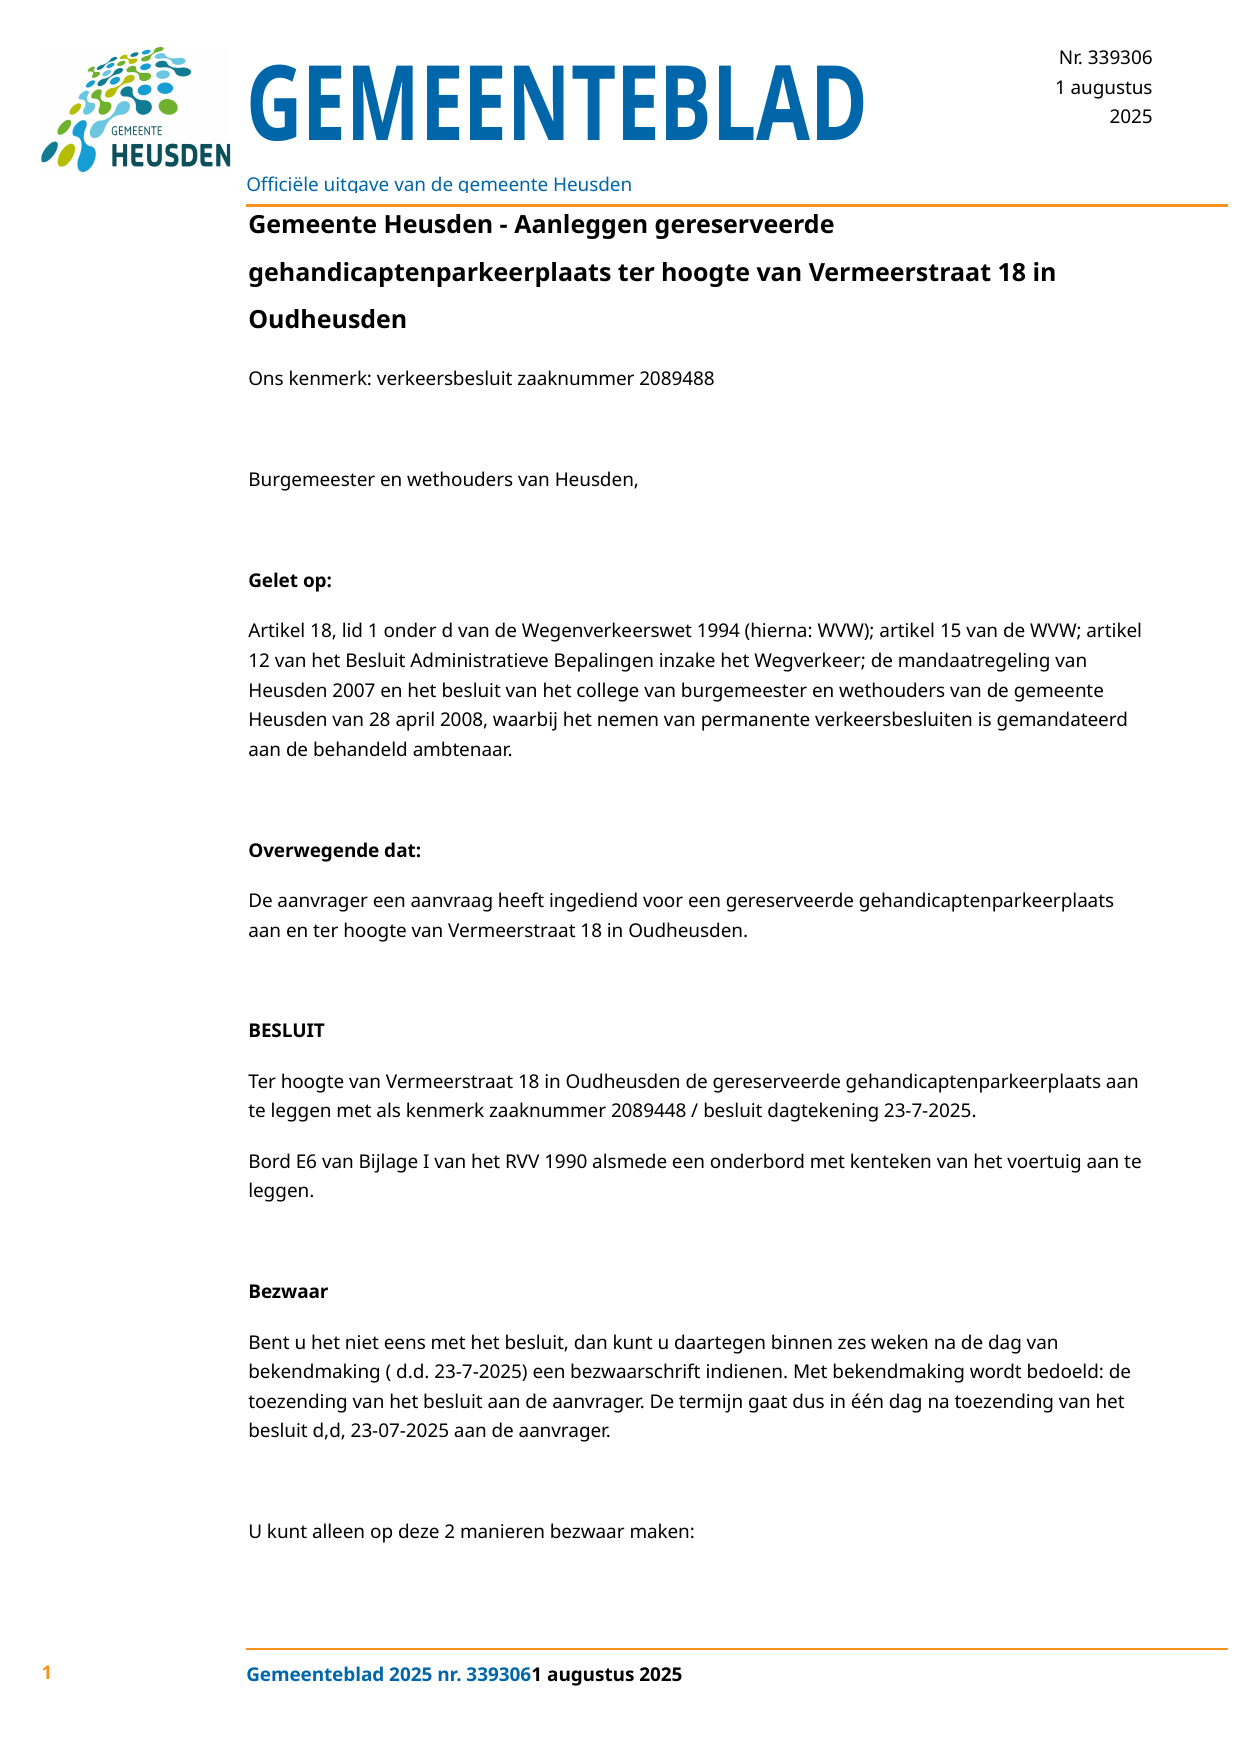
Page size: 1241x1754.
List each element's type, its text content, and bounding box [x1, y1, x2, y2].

picture [41, 47, 231, 172]
text Bezwaar [248, 1278, 1152, 1304]
text Gemeente Heusden - Aanleggen gereserveerde gehandicaptenparkeerplaats ter hoogte van Vermeerstraat 18 in Oudheusden [248, 207, 1152, 336]
text Ter hoogte van Vermeerstraat 18 in Oudheusden de gereserveerde gehandicaptenparkeerplaats aan te leggen met als kenmerk zaaknummer 2089448 / besluit dagtekening 23-7-2025. [248, 1068, 1152, 1123]
text Bent u het niet eens met het besluit, dan kunt u daartegen binnen zes weken na de dag van bekendmaking ( d.d. 23-7-2025) een bezwaarschrift indienen. Met bekendmaking wordt bedoeld: de toezending van het besluit aan de aanvrager. De termijn gaat dus in één dag na toezending van het besluit d,d, 23-07-2025 aan de aanvrager. [248, 1329, 1152, 1443]
text Overwegende dat: [248, 837, 1152, 862]
text Artikel 18, lid 1 onder d van de Wegenverkeerswet 1994 (hierna: WVW); artikel 15 van de WVW; artikel 12 van het Besluit Administratieve Bepalingen inzake het Wegverkeer; de mandaatregeling van Heusden 2007 en het besluit van het college van burgemeester en wethouders van de gemeente Heusden van 28 april 2008, waarbij het nemen van permanente verkeersbesluiten is gemandateerd aan de behandeld ambtenaar. [248, 618, 1152, 762]
text Ons kenmerk: verkeersbesluit zaaknummer 2089488 [248, 366, 1152, 391]
text Burgemeester en wethouders van Heusden, [248, 466, 1152, 492]
text Bord E6 van Bijlage I van het RVV 1990 alsmede een onderbord met kenteken van het voertuig aan te leggen. [248, 1148, 1152, 1203]
text U kunt alleen op deze 2 manieren bezwaar maken: [248, 1518, 1152, 1544]
text De aanvrager een aanvraag heeft ingediend voor een gereserveerde gehandicaptenparkeerplaats aan en ter hoogte van Vermeerstraat 18 in Oudheusden. [248, 887, 1152, 942]
text Gelet op: [248, 567, 1152, 593]
text BESLUIT [248, 1018, 1152, 1043]
